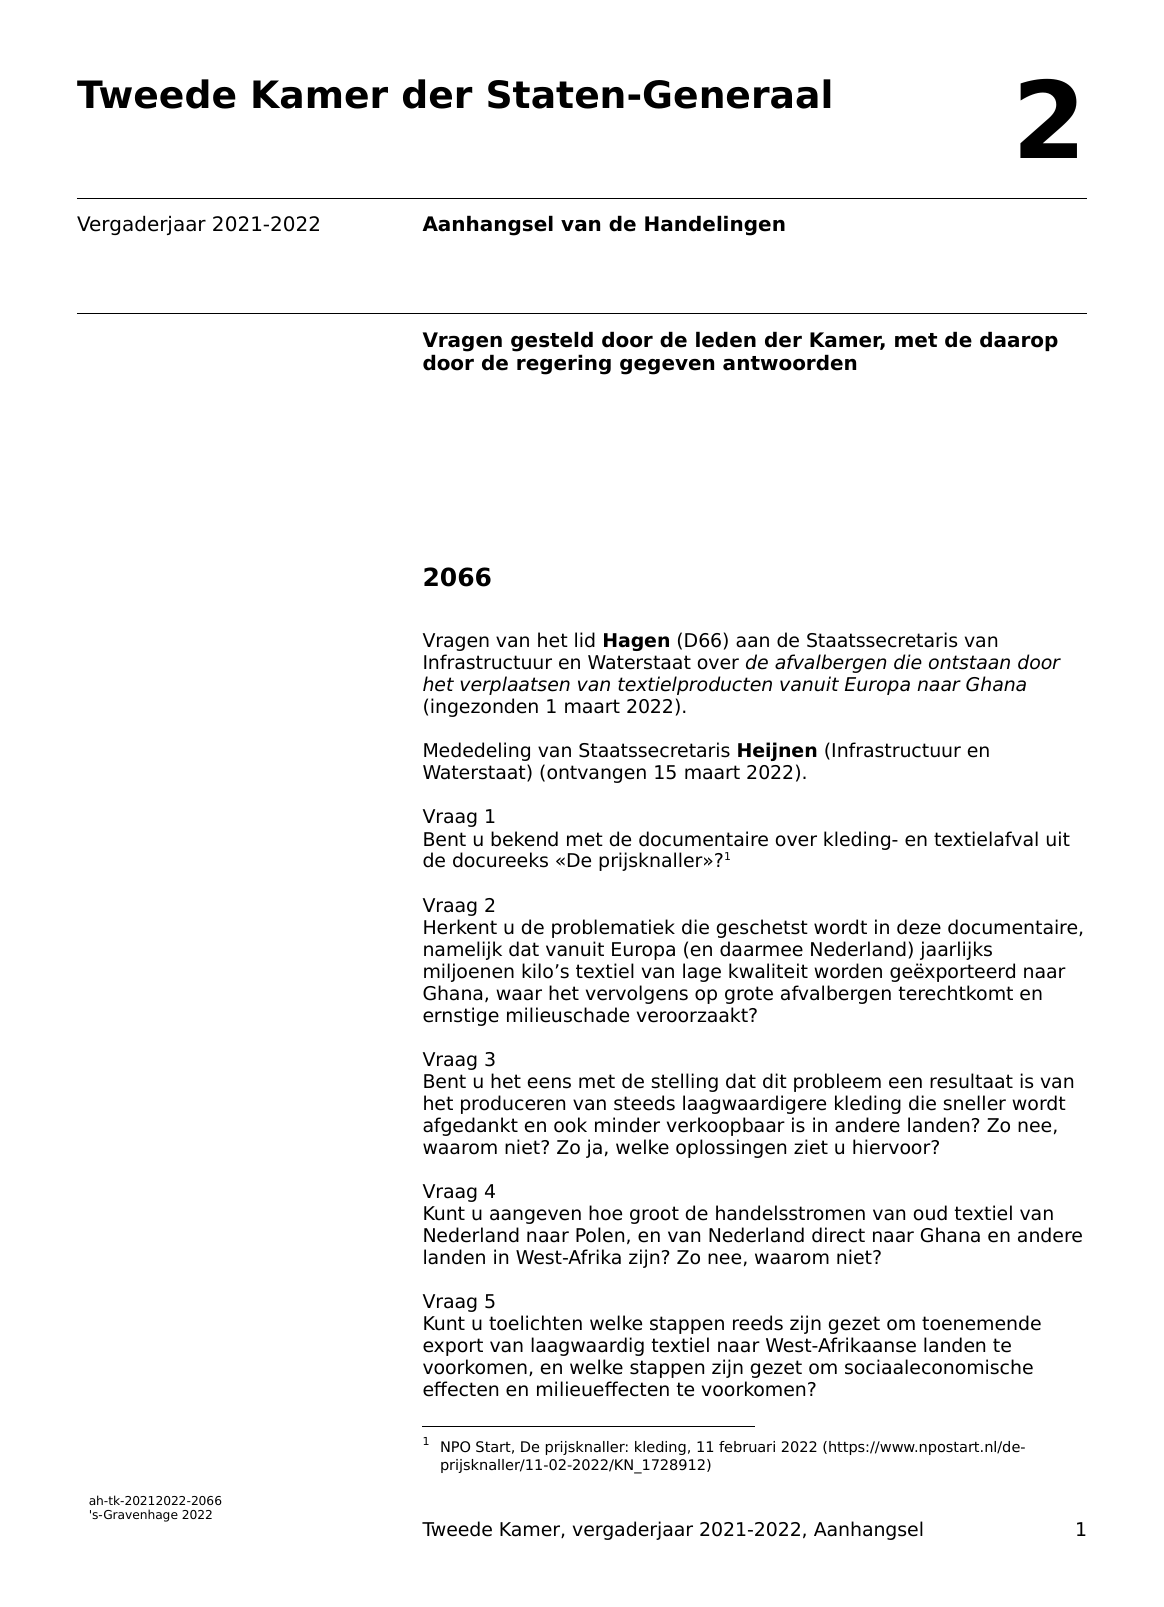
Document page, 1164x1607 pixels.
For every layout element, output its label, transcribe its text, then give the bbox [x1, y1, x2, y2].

text Vraag 4 [422, 1181, 1087, 1203]
table_cell Vergaderjaar 2021-2022 [77, 199, 422, 313]
table_header 2 [886, 59, 1087, 198]
text Kunt u toelichten welke stappen reeds zijn gezet om toenemende export van laagwaardig textiel naar West-Afrikaanse landen te voorkomen, en welke stappen zijn gezet om sociaaleconomische effecten en milieueffecten te voorkomen? [422, 1313, 1087, 1401]
text Vraag 5 [422, 1291, 1087, 1313]
text Mededeling van Staatssecretaris Heijnen (Infrastructuur en Waterstaat) (ontvangen 15 maart 2022). [422, 740, 1087, 784]
text Bent u bekend met de documentaire over kleding- en textielafval uit de docureeks «De prijsknaller»? [422, 828, 1087, 872]
table_cell Vragen gesteld door de leden der Kamer, met de daarop door de regering gegeven antwoorden [422, 314, 1087, 375]
text 2066 [422, 563, 1087, 592]
table_header Tweede Kamer der Staten-Generaal [77, 59, 886, 198]
table_cell Aanhangsel van de Handelingen [422, 199, 1087, 313]
text Bent u het eens met de stelling dat dit probleem een resultaat is van het produceren van steeds laagwaardigere kleding die sneller wordt afgedankt en ook minder verkoopbaar is in andere landen? Zo nee, waarom niet? Zo ja, welke oplossingen ziet u hiervoor? [422, 1071, 1087, 1158]
text Vraag 1 [422, 806, 1087, 828]
table_cell [77, 314, 422, 375]
text ah-tk-20212022-2066 [88, 1494, 323, 1508]
text NPO Start, De prijsknaller: kleding, 11 februari 2022 (https://www.npostart.nl/de-prijsknaller/11-02-2022/KN_1728912) [422, 1435, 1087, 1474]
text Vragen van het lid Hagen (D66) aan de Staatssecretaris van Infrastructuur en Waterstaat over de afvalbergen die ontstaan door het verplaatsen van textielproducten vanuit Europa naar Ghana (ingezonden 1 maart 2022). [422, 630, 1087, 718]
text Herkent u de problematiek die geschetst wordt in deze documentaire, namelijk dat vanuit Europa (en daarmee Nederland) jaarlijks miljoenen kilo’s textiel van lage kwaliteit worden geëxporteerd naar Ghana, waar het vervolgens op grote afvalbergen terechtkomt en ernstige milieuschade veroorzaakt? [422, 917, 1087, 1026]
text 's-Gravenhage 2022 [88, 1508, 323, 1522]
text Vraag 3 [422, 1049, 1087, 1071]
text Kunt u aangeven hoe groot de handelsstromen van oud textiel van Nederland naar Polen, en van Nederland direct naar Ghana en andere landen in West-Afrika zijn? Zo nee, waarom niet? [422, 1203, 1087, 1269]
text Vraag 2 [422, 894, 1087, 917]
